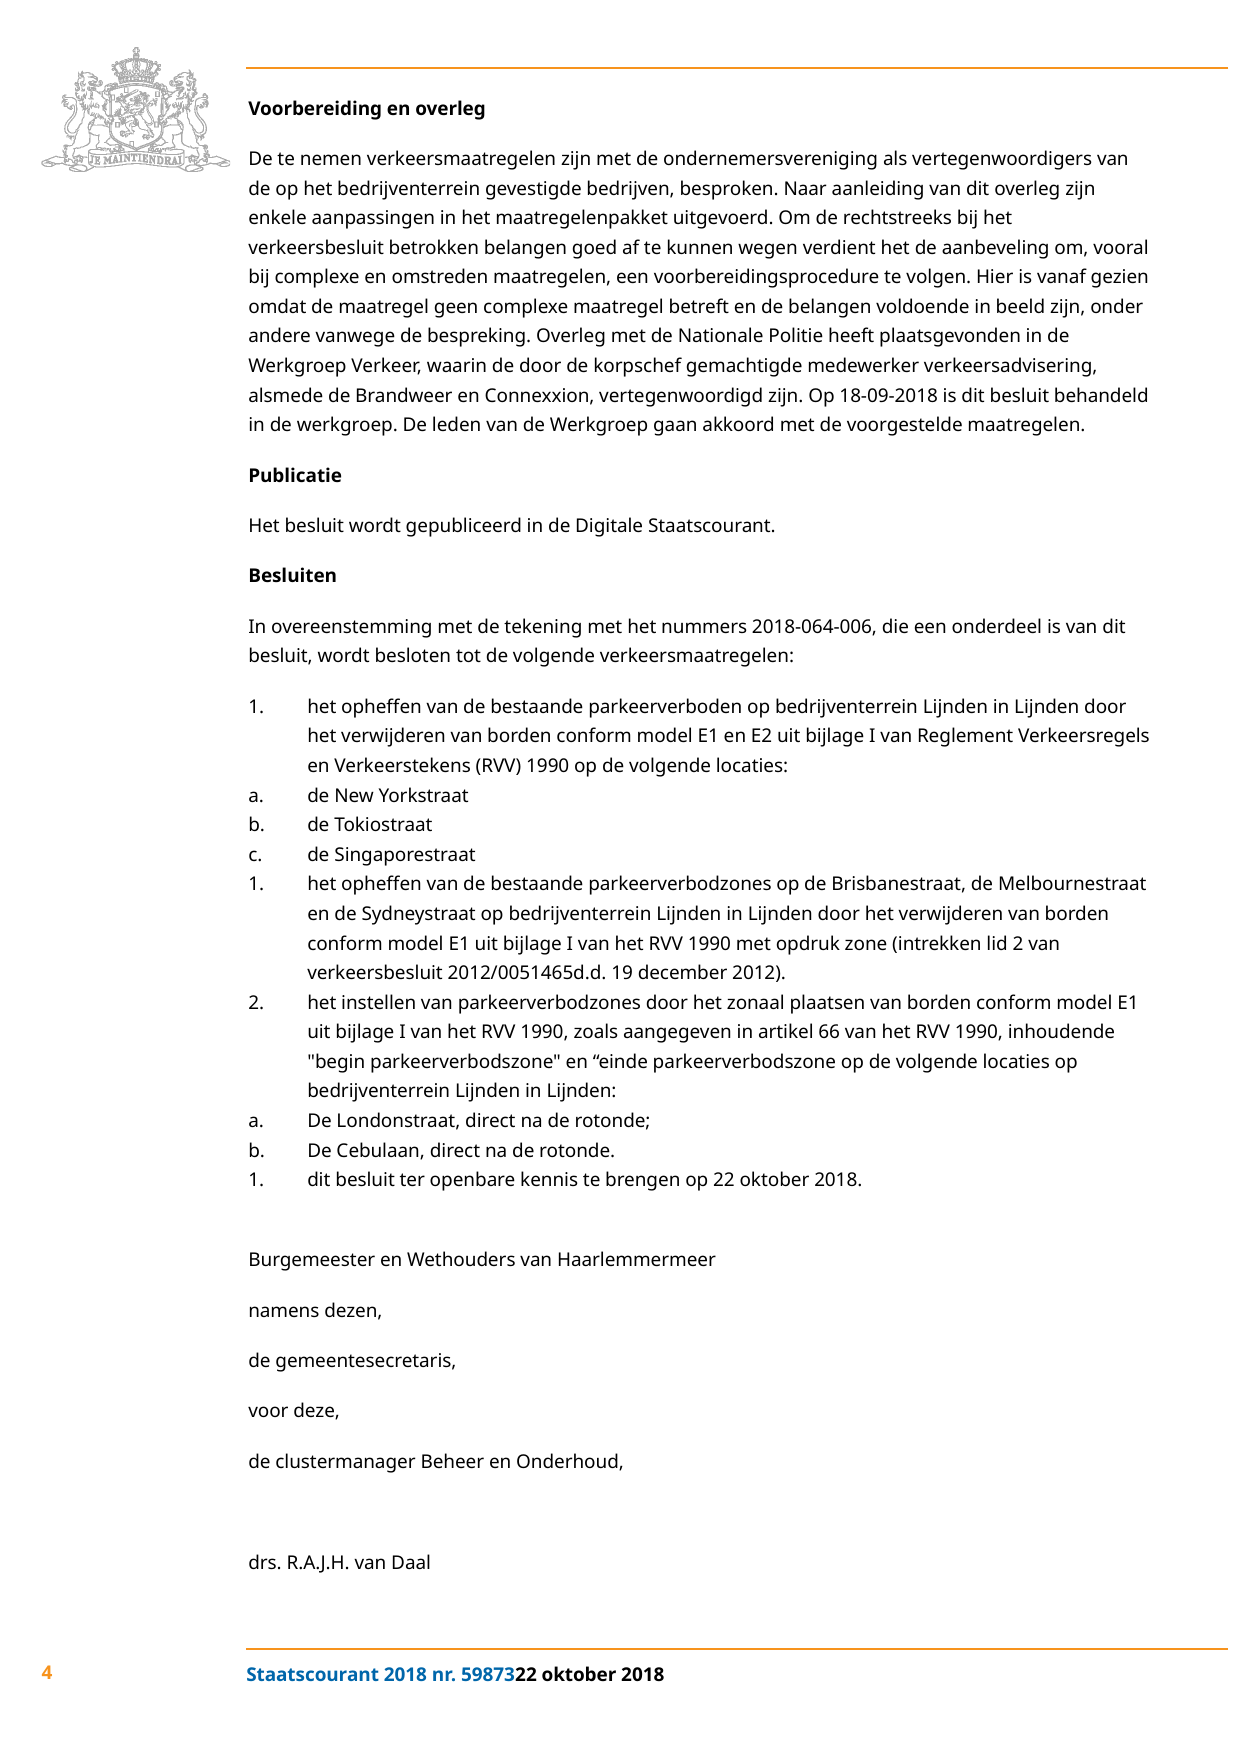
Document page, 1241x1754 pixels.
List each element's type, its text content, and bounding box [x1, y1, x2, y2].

list De Londonstraat, direct na de rotonde; [248, 1107, 1152, 1133]
list het opheffen van de bestaande parkeerverboden op bedrijventerrein Lijnden in Lijnden door het verwijderen van borden conform model E1 en E2 uit bijlage I van Reglement Verkeersregels en Verkeerstekens (RVV) 1990 op de volgende locaties: [248, 693, 1152, 778]
text de clustermanager Beheer en Onderhoud, [248, 1448, 1152, 1474]
text voor deze, [248, 1398, 1152, 1423]
list de Tokiostraat [248, 811, 1152, 837]
text drs. R.A.J.H. van Daal [248, 1549, 1152, 1575]
text Het besluit wordt gepubliceerd in de Digitale Staatscourant. [248, 512, 1152, 538]
text Burgemeester en Wethouders van Haarlemmermeer [248, 1246, 1152, 1272]
text de gemeentesecretaris, [248, 1347, 1152, 1373]
picture [41, 47, 231, 172]
text namens dezen, [248, 1297, 1152, 1323]
text Voorbereiding en overleg [248, 95, 1152, 121]
list het opheffen van de bestaande parkeerverbodzones op de Brisbanestraat, de Melbournestraat en de Sydneystraat op bedrijventerrein Lijnden in Lijnden door het verwijderen van borden conform model E1 uit bijlage I van het RVV 1990 met opdruk zone (intrekken lid 2 van verkeersbesluit 2012/0051465d.d. 19 december 2012). [248, 871, 1152, 985]
list de Singaporestraat [248, 841, 1152, 867]
list het instellen van parkeerverbodzones door het zonaal plaatsen van borden conform model E1 uit bijlage I van het RVV 1990, zoals aangegeven in artikel 66 van het RVV 1990, inhoudende "begin parkeerverbodszone" en “einde parkeerverbodszone op de volgende locaties op bedrijventerrein Lijnden in Lijnden: [248, 989, 1152, 1103]
text In overeenstemming met de tekening met het nummers 2018-064-006, die een onderdeel is van dit besluit, wordt besloten tot de volgende verkeersmaatregelen: [248, 613, 1152, 668]
text De te nemen verkeersmaatregelen zijn met de ondernemersvereniging als vertegenwoordigers van de op het bedrijventerrein gevestigde bedrijven, besproken. Naar aanleiding van dit overleg zijn enkele aanpassingen in het maatregelenpakket uitgevoerd. Om de rechtstreeks bij het verkeersbesluit betrokken belangen goed af te kunnen wegen verdient het de aanbeveling om, vooral bij complexe en omstreden maatregelen, een voorbereidingsprocedure te volgen. Hier is vanaf gezien omdat de maatregel geen complexe maatregel betreft en de belangen voldoende in beeld zijn, onder andere vanwege de bespreking. Overleg met de Nationale Politie heeft plaatsgevonden in de Werkgroep Verkeer, waarin de door de korpschef gemachtigde medewerker verkeersadvisering, alsmede de Brandweer en Connexxion, vertegenwoordigd zijn. Op 18-09-2018 is dit besluit behandeld in de werkgroep. De leden van de Werkgroep gaan akkoord met de voorgestelde maatregelen. [248, 145, 1152, 437]
list De Cebulaan, direct na de rotonde. [248, 1137, 1152, 1163]
text Besluiten [248, 563, 1152, 588]
list de New Yorkstraat [248, 782, 1152, 808]
list dit besluit ter openbare kennis te brengen op 22 oktober 2018. [248, 1166, 1152, 1192]
text Publicatie [248, 462, 1152, 488]
